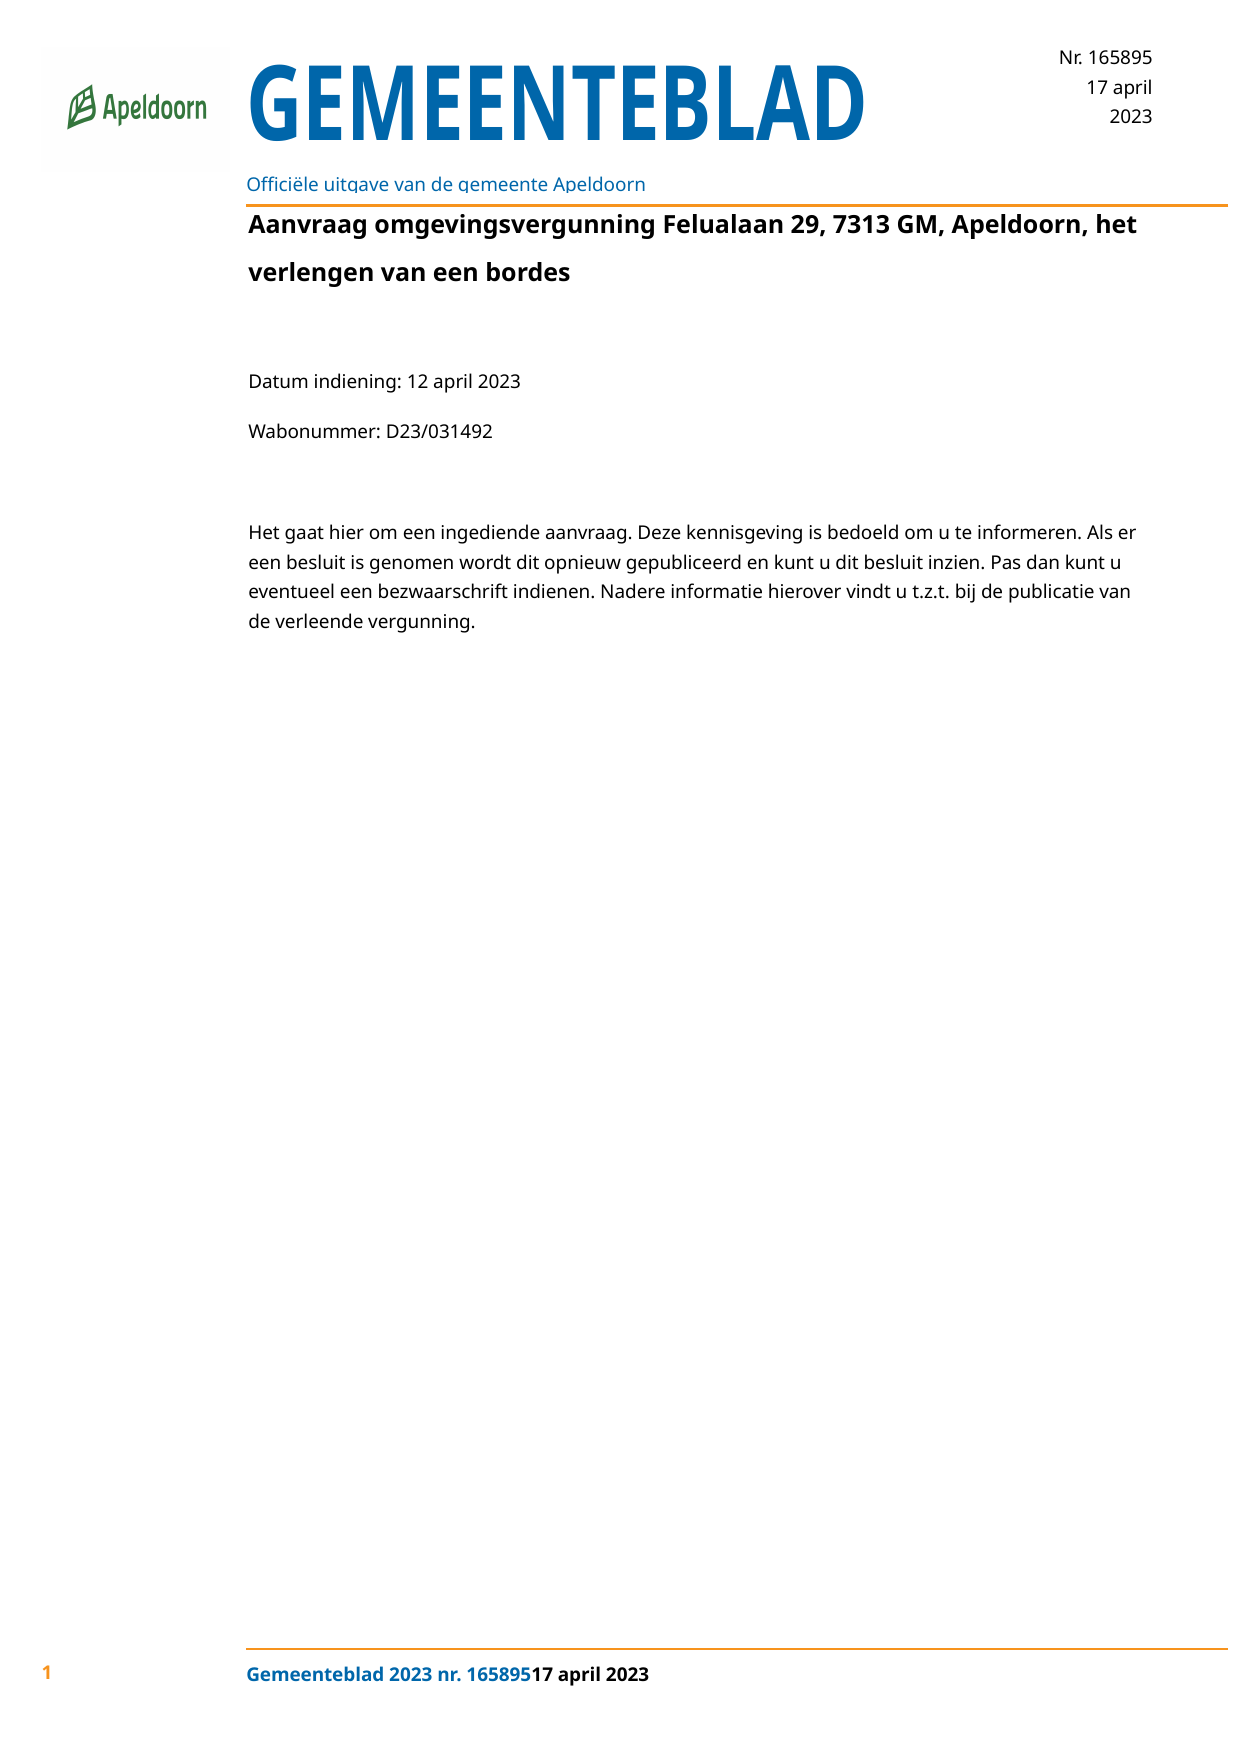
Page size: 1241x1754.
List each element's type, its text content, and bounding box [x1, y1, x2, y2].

picture [41, 47, 231, 172]
text Aanvraag omgevingsvergunning Felualaan 29, 7313 GM, Apeldoorn, het verlengen van een bordes [248, 207, 1152, 288]
text Datum indiening: 12 april 2023 [248, 368, 1152, 394]
text Het gaat hier om een ingediende aanvraag. Deze kennisgeving is bedoeld om u te informeren. Als er een besluit is genomen wordt dit opnieuw gepubliceerd en kunt u dit besluit inzien. Pas dan kunt u eventueel een bezwaarschrift indienen. Nadere informatie hierover vindt u t.z.t. bij de publicatie van de verleende vergunning. [248, 519, 1152, 634]
text Wabonummer: D23/031492 [248, 419, 1152, 444]
